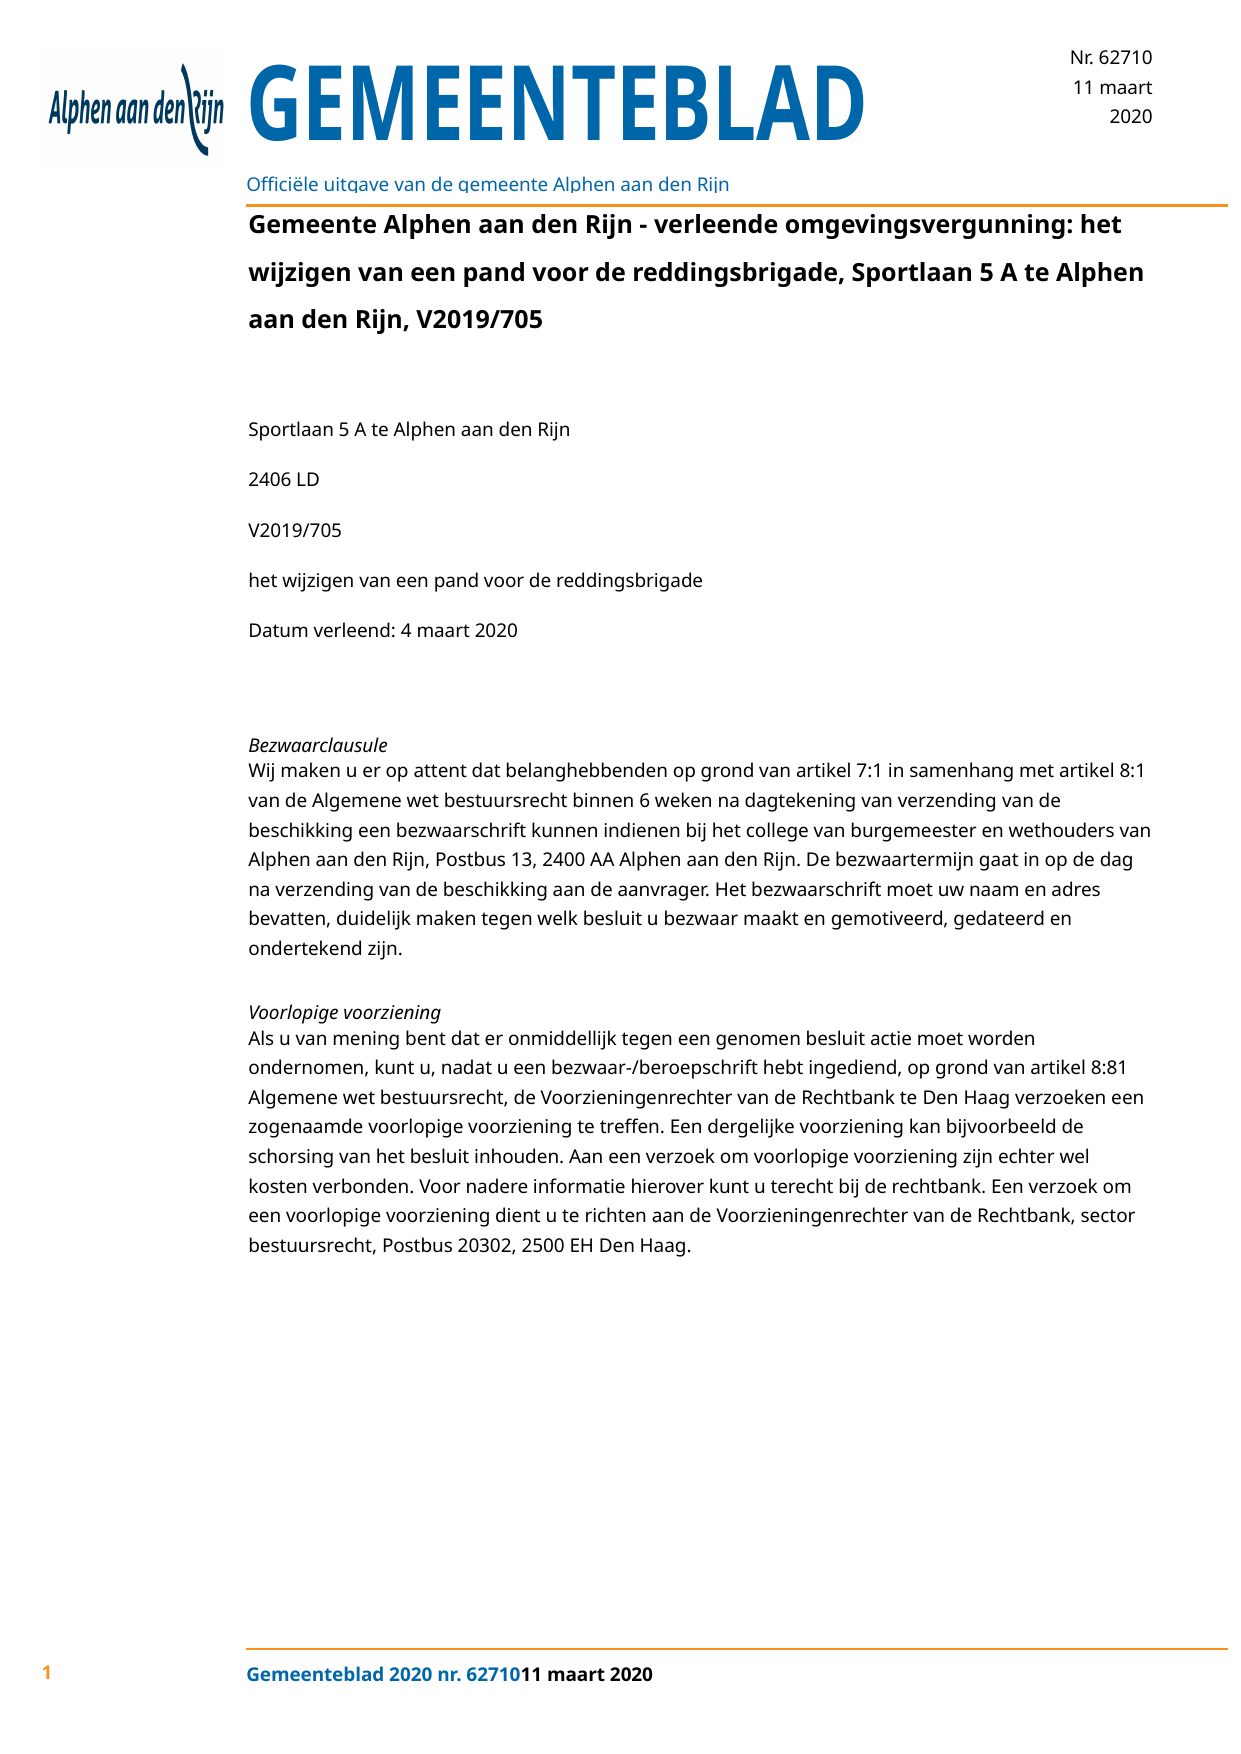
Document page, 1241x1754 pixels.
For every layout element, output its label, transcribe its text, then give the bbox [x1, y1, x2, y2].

text Gemeente Alphen aan den Rijn - verleende omgevingsvergunning: het wijzigen van een pand voor de reddingsbrigade, Sportlaan 5 A te Alphen aan den Rijn, V2019/705 [248, 207, 1152, 336]
text V2019/705 [248, 517, 1152, 542]
text Sportlaan 5 A te Alphen aan den Rijn [248, 416, 1152, 442]
text Voorlopige voorziening [248, 999, 1152, 1025]
text Wij maken u er op attent dat belanghebbenden op grond van artikel 7:1 in samenhang met artikel 8:1 van de Algemene wet bestuursrecht binnen 6 weken na dagtekening van verzending van de beschikking een bezwaarschrift kunnen indienen bij het college van burgemeester en wethouders van Alphen aan den Rijn, Postbus 13, 2400 AA Alphen aan den Rijn. De bezwaartermijn gaat in op de dag na verzending van de beschikking aan de aanvrager. Het bezwaarschrift moet uw naam en adres bevatten, duidelijk maken tegen welk besluit u bezwaar maakt en gemotiveerd, gedateerd en ondertekend zijn. [248, 758, 1152, 961]
text Als u van mening bent dat er onmiddellijk tegen een genomen besluit actie moet worden ondernomen, kunt u, nadat u een bezwaar-/beroepschrift hebt ingediend, op grond van artikel 8:81 Algemene wet bestuursrecht, de Voorzieningenrechter van de Rechtbank te Den Haag verzoeken een zogenaamde voorlopige voorziening te treffen. Een dergelijke voorziening kan bijvoorbeeld de schorsing van het besluit inhouden. Aan een verzoek om voorlopige voorziening zijn echter wel kosten verbonden. Voor nadere informatie hierover kunt u terecht bij de rechtbank. Een verzoek om een voorlopige voorziening dient u te richten aan de Voorzieningenrechter van de Rechtbank, sector bestuursrecht, Postbus 20302, 2500 EH Den Haag. [248, 1025, 1152, 1258]
text 2406 LD [248, 466, 1152, 492]
text Bezwaarclausule [248, 732, 1152, 758]
picture [41, 47, 231, 172]
text Datum verleend: 4 maart 2020 [248, 618, 1152, 643]
text het wijzigen van een pand voor de reddingsbrigade [248, 567, 1152, 593]
